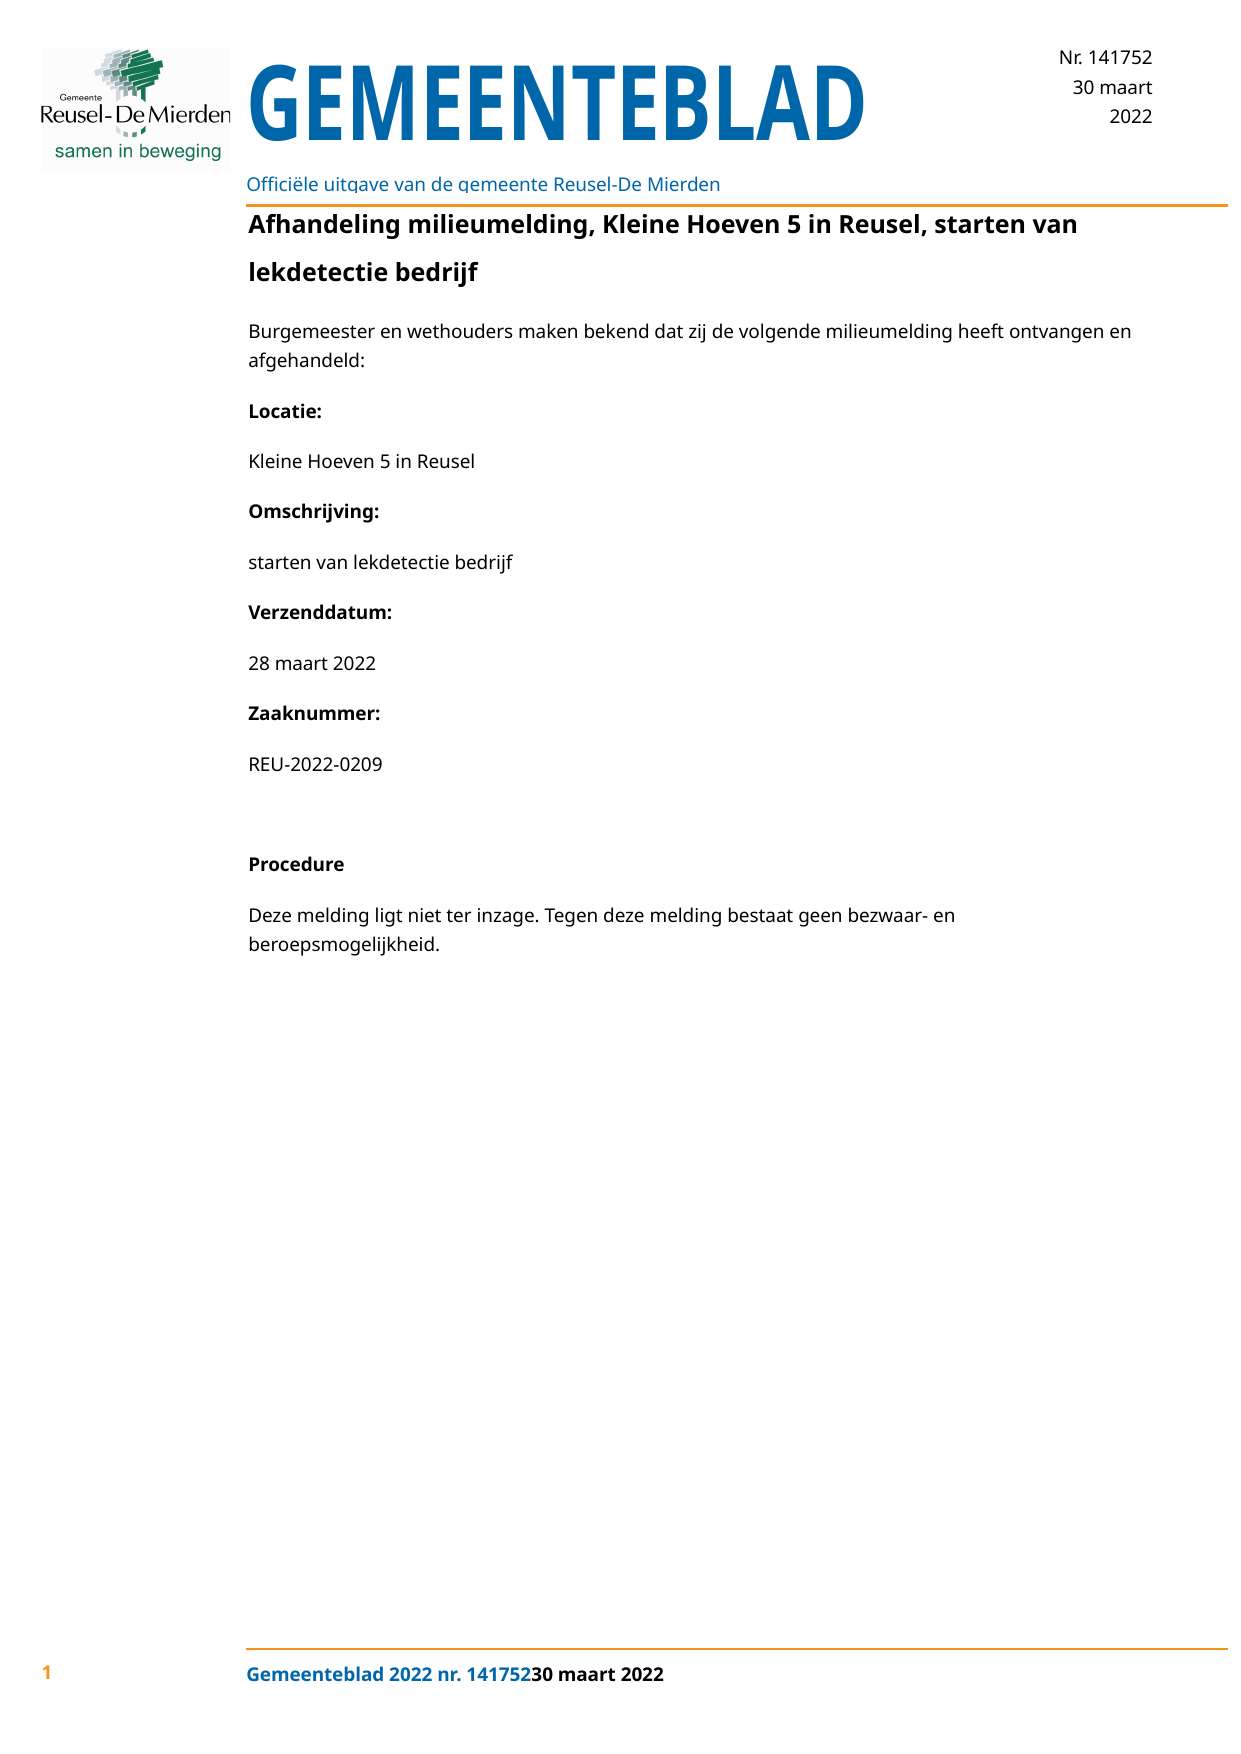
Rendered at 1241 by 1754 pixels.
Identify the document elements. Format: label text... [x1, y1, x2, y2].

text REU-2022-0209 [248, 751, 1152, 777]
text Locatie: [248, 398, 1152, 424]
text Omschrijving: [248, 499, 1152, 524]
picture [41, 47, 231, 172]
text 28 maart 2022 [248, 650, 1152, 676]
text starten van lekdetectie bedrijf [248, 549, 1152, 575]
text Kleine Hoeven 5 in Reusel [248, 448, 1152, 474]
text Afhandeling milieumelding, Kleine Hoeven 5 in Reusel, starten van lekdetectie bedrijf [248, 207, 1152, 288]
text Deze melding ligt niet ter inzage. Tegen deze melding bestaat geen bezwaar- en beroepsmogelijkheid. [248, 902, 1152, 957]
text Burgemeester en wethouders maken bekend dat zij de volgende milieumelding heeft ontvangen en afgehandeld: [248, 318, 1152, 373]
text Verzenddatum: [248, 599, 1152, 625]
text Zaaknummer: [248, 700, 1152, 726]
text Procedure [248, 852, 1152, 877]
